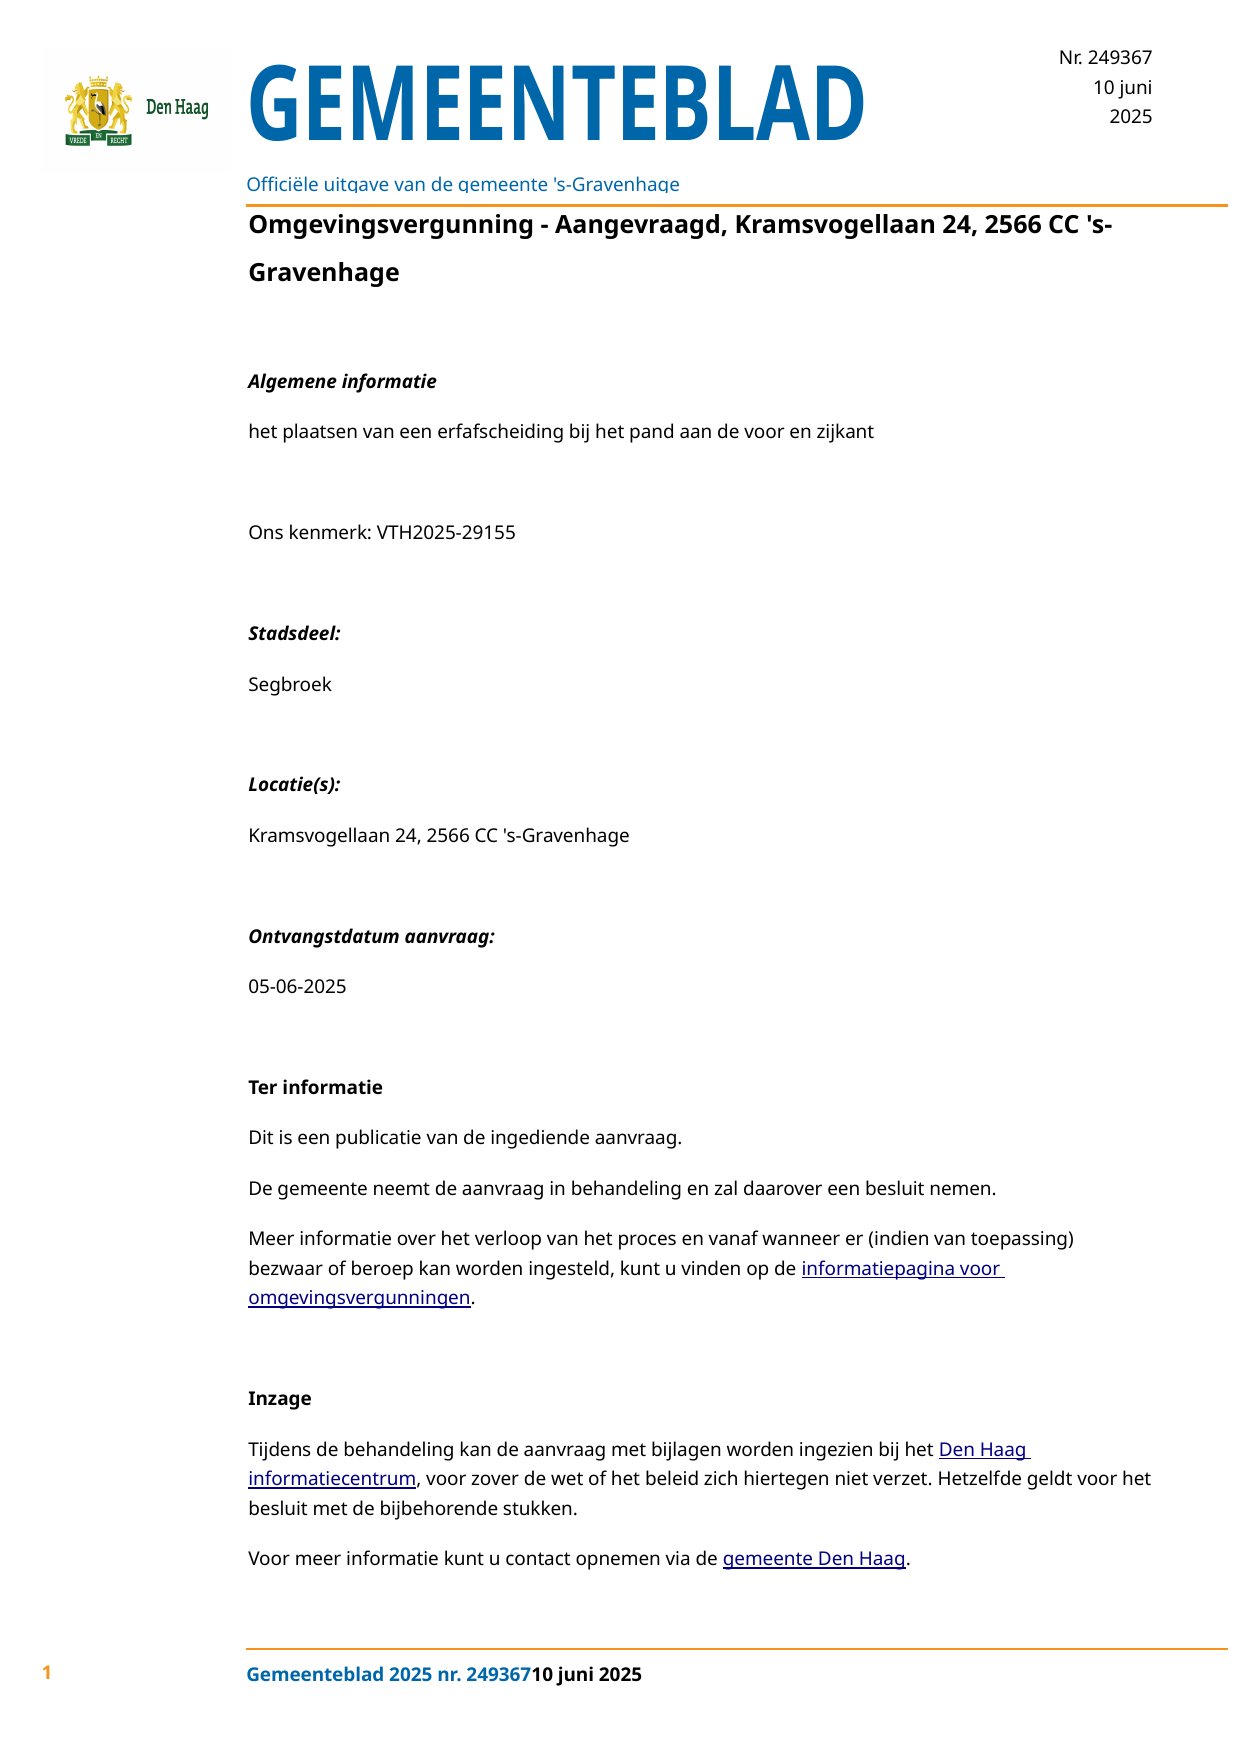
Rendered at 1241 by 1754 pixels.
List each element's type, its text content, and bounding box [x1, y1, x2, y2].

text Segbroek [248, 671, 1152, 697]
text Voor meer informatie kunt u contact opnemen via de gemeente Den Haag. [248, 1545, 1152, 1571]
text Inzage [248, 1385, 1152, 1411]
picture [41, 47, 231, 172]
text Omgevingsvergunning - Aangevraagd, Kramsvogellaan 24, 2566 CC 's-Gravenhage [248, 207, 1152, 288]
text De gemeente neemt de aanvraag in behandeling en zal daarover een besluit nemen. [248, 1175, 1152, 1201]
text Ter informatie [248, 1074, 1152, 1100]
text Ontvangstdatum aanvraag: [248, 923, 1152, 949]
text 05-06-2025 [248, 973, 1152, 999]
text Stadsdeel: [248, 620, 1152, 646]
text Ons kenmerk: VTH2025-29155 [248, 519, 1152, 545]
text Tijdens de behandeling kan de aanvraag met bijlagen worden ingezien bij het Den Haag informatiecentrum, voor zover de wet of het beleid zich hiertegen niet verzet. Hetzelfde geldt voor het besluit met de bijbehorende stukken. [248, 1436, 1152, 1521]
text Meer informatie over het verloop van het proces en vanaf wanneer er (indien van toepassing) bezwaar of beroep kan worden ingesteld, kunt u vinden op de informatiepagina voor omgevingsvergunningen. [248, 1225, 1152, 1310]
text het plaatsen van een erfafscheiding bij het pand aan de voor en zijkant [248, 419, 1152, 444]
text Kramsvogellaan 24, 2566 CC 's-Gravenhage [248, 822, 1152, 848]
text Dit is een publicatie van de ingediende aanvraag. [248, 1124, 1152, 1150]
text Locatie(s): [248, 772, 1152, 797]
text Algemene informatie [248, 368, 1152, 394]
